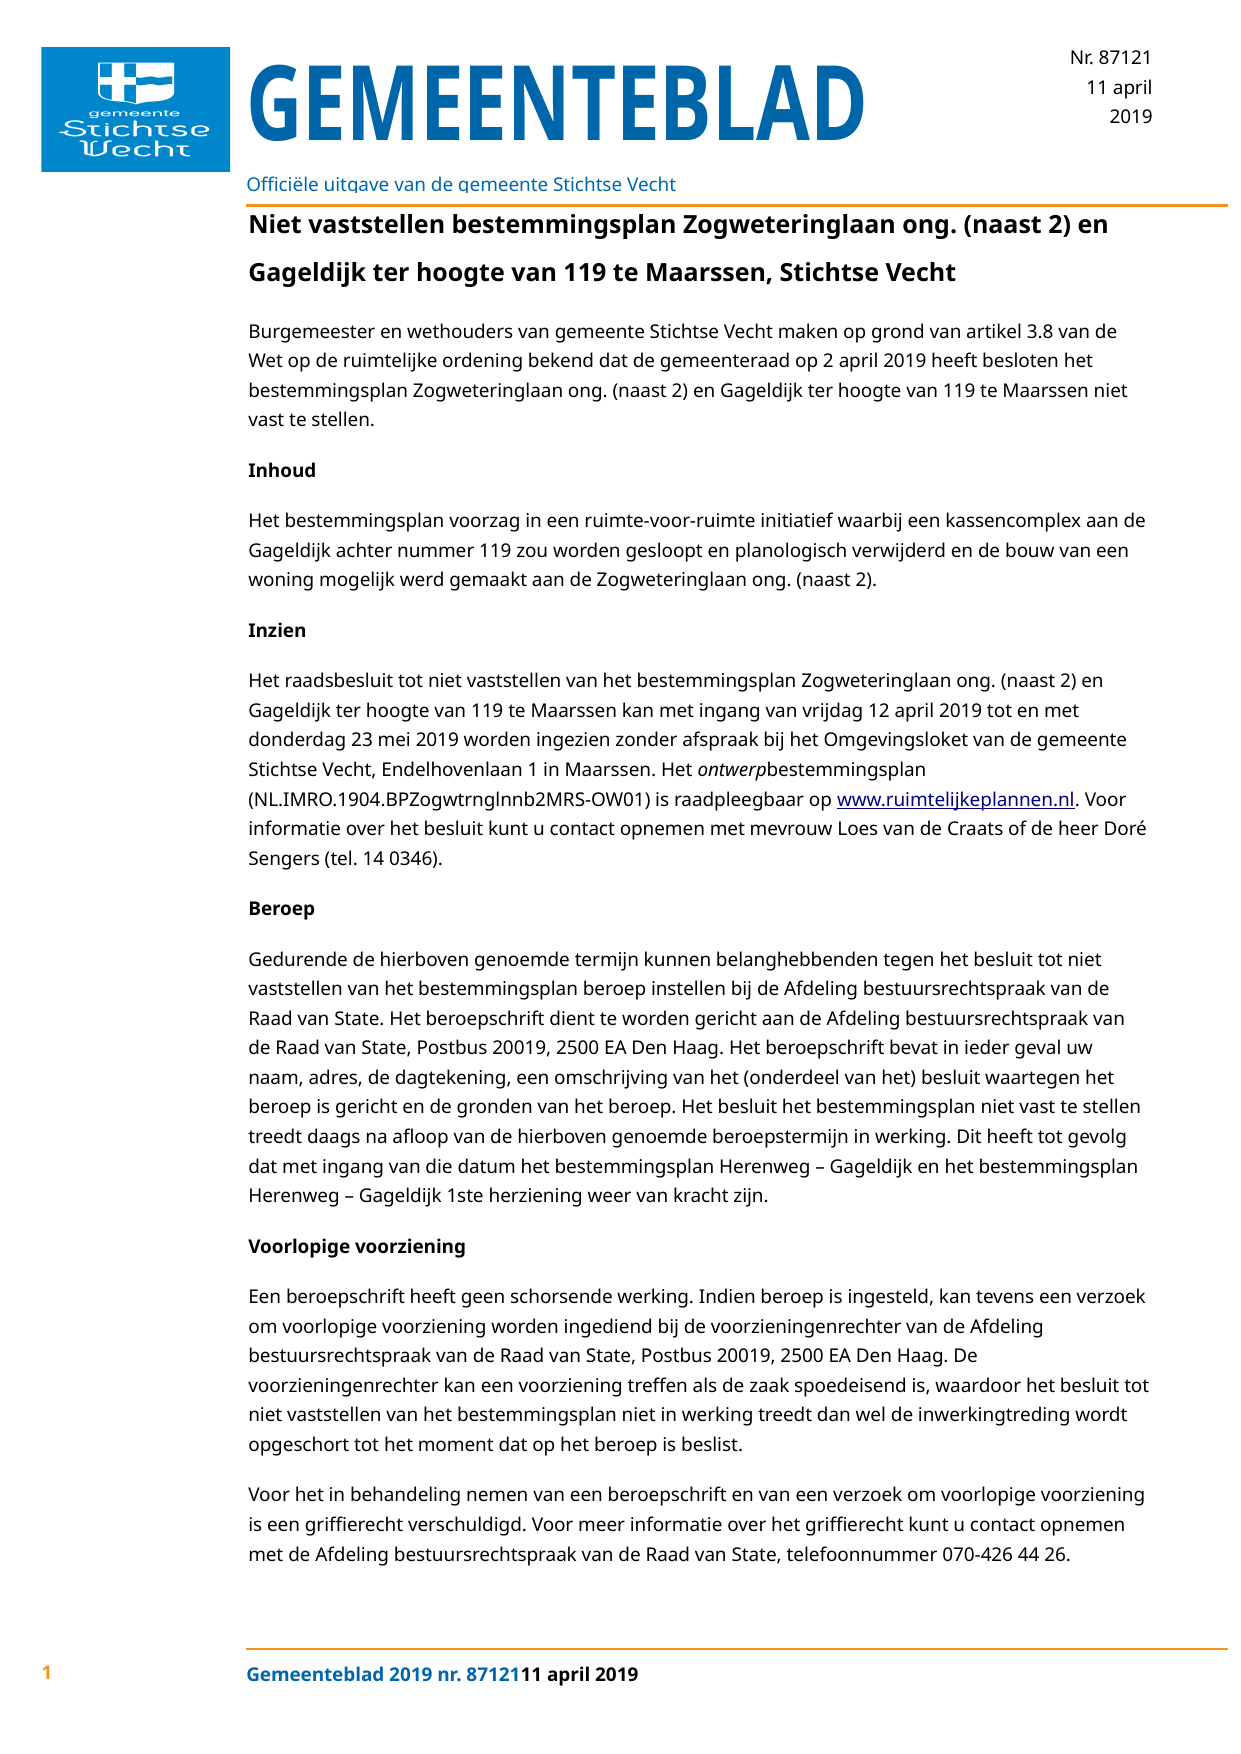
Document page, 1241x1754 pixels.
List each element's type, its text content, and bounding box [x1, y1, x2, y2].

text Beroep [248, 895, 1152, 921]
text Burgemeester en wethouders van gemeente Stichtse Vecht maken op grond van artikel 3.8 van de Wet op de ruimtelijke ordening bekend dat de gemeenteraad op 2 april 2019 heeft besloten het bestemmingsplan Zogweteringlaan ong. (naast 2) en Gageldijk ter hoogte van 119 te Maarssen niet vast te stellen. [248, 318, 1152, 432]
text Niet vaststellen bestemmingsplan Zogweteringlaan ong. (naast 2) en Gageldijk ter hoogte van 119 te Maarssen, Stichtse Vecht [248, 207, 1152, 288]
text Inzien [248, 617, 1152, 643]
text Voorlopige voorziening [248, 1233, 1152, 1259]
text Het raadsbesluit tot niet vaststellen van het bestemmingsplan Zogweteringlaan ong. (naast 2) en Gageldijk ter hoogte van 119 te Maarssen kan met ingang van vrijdag 12 april 2019 tot en met donderdag 23 mei 2019 worden ingezien zonder afspraak bij het Omgevingsloket van de gemeente Stichtse Vecht, Endelhovenlaan 1 in Maarssen. Het ontwerpbestemmingsplan (NL.IMRO.1904.BPZogwtrnglnnb2MRS-OW01) is raadpleegbaar op www.ruimtelijkeplannen.nl. Voor informatie over het besluit kunt u contact opnemen met mevrouw Loes van de Craats of de heer Doré Sengers (tel. 14 0346). [248, 667, 1152, 871]
text Het bestemmingsplan voorzag in een ruimte-voor-ruimte initiatief waarbij een kassencomplex aan de Gageldijk achter nummer 119 zou worden gesloopt en planologisch verwijderd en de bouw van een woning mogelijk werd gemaakt aan de Zogweteringlaan ong. (naast 2). [248, 507, 1152, 592]
picture [99, 63, 135, 101]
picture [137, 63, 174, 103]
text Inhoud [248, 457, 1152, 483]
text Een beroepschrift heeft geen schorsende werking. Indien beroep is ingesteld, kan tevens een verzoek om voorlopige voorziening worden ingediend bij de voorzieningenrechter van de Afdeling bestuursrechtspraak van de Raad van State, Postbus 20019, 2500 EA Den Haag. De voorzieningenrechter kan een voorziening treffen als de zaak spoedeisend is, waardoor het besluit tot niet vaststellen van het bestemmingsplan niet in werking treedt dan wel de inwerkingtreding wordt opgeschort tot het moment dat op het beroep is beslist. [248, 1283, 1152, 1457]
text Gedurende de hierboven genoemde termijn kunnen belanghebbenden tegen het besluit tot niet vaststellen van het bestemmingsplan beroep instellen bij de Afdeling bestuursrechtspraak van de Raad van State. Het beroepschrift dient te worden gericht aan de Afdeling bestuursrechtspraak van de Raad van State, Postbus 20019, 2500 EA Den Haag. Het beroepschrift bevat in ieder geval uw naam, adres, de dagtekening, een omschrijving van het (onderdeel van het) besluit waartegen het beroep is gericht en de gronden van het beroep. Het besluit het bestemmingsplan niet vast te stellen treedt daags na afloop van de hierboven genoemde beroepstermijn in werking. Dit heeft tot gevolg dat met ingang van die datum het bestemmingsplan Herenweg – Gageldijk en het bestemmingsplan Herenweg – Gageldijk 1ste herziening weer van kracht zijn. [248, 946, 1152, 1208]
text Voor het in behandeling nemen van een beroepschrift en van een verzoek om voorlopige voorziening is een griffierecht verschuldigd. Voor meer informatie over het griffierecht kunt u contact opnemen met de Afdeling bestuursrechtspraak van de Raad van State, telefoonnummer 070-426 44 26. [248, 1482, 1152, 1567]
